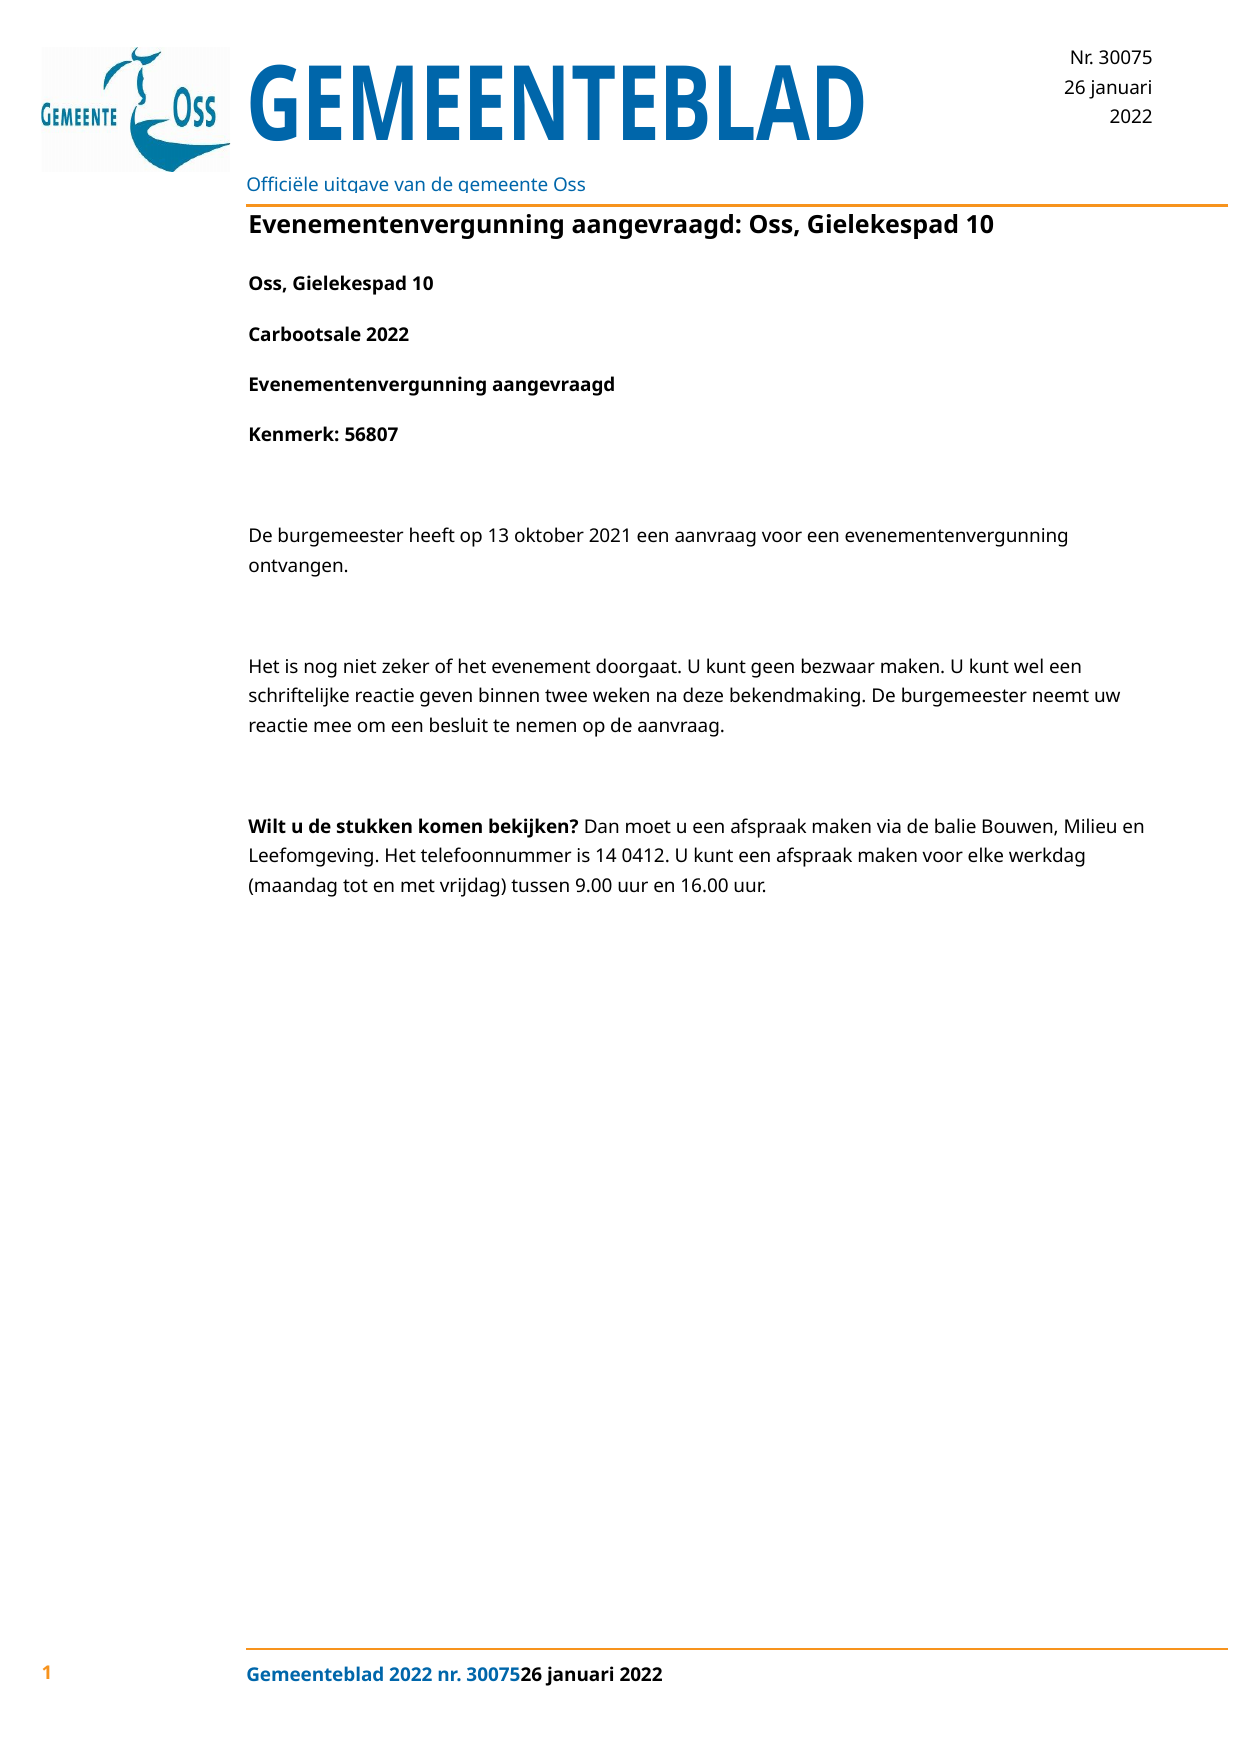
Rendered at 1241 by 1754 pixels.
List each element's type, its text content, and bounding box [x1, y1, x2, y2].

text Evenementenvergunning aangevraagd: Oss, Gielekespad 10 [248, 207, 1152, 241]
text Kenmerk: 56807 [248, 422, 1152, 447]
text Evenementenvergunning aangevraagd [248, 371, 1152, 397]
text De burgemeester heeft op 13 oktober 2021 een aanvraag voor een evenementenvergunning ontvangen. [248, 522, 1152, 578]
text Carbootsale 2022 [248, 321, 1152, 346]
text Oss, Gielekespad 10 [248, 270, 1152, 296]
picture [41, 47, 231, 172]
text Het is nog niet zeker of het evenement doorgaat. U kunt geen bezwaar maken. U kunt wel een schriftelijke reactie geven binnen twee weken na deze bekendmaking. De burgemeester neemt uw reactie mee om een besluit te nemen op de aanvraag. [248, 653, 1152, 738]
text Wilt u de stukken komen bekijken? Dan moet u een afspraak maken via de balie Bouwen, Milieu en Leefomgeving. Het telefoonnummer is 14 0412. U kunt een afspraak maken voor elke werkdag (maandag tot en met vrijdag) tussen 9.00 uur en 16.00 uur. [248, 813, 1152, 898]
